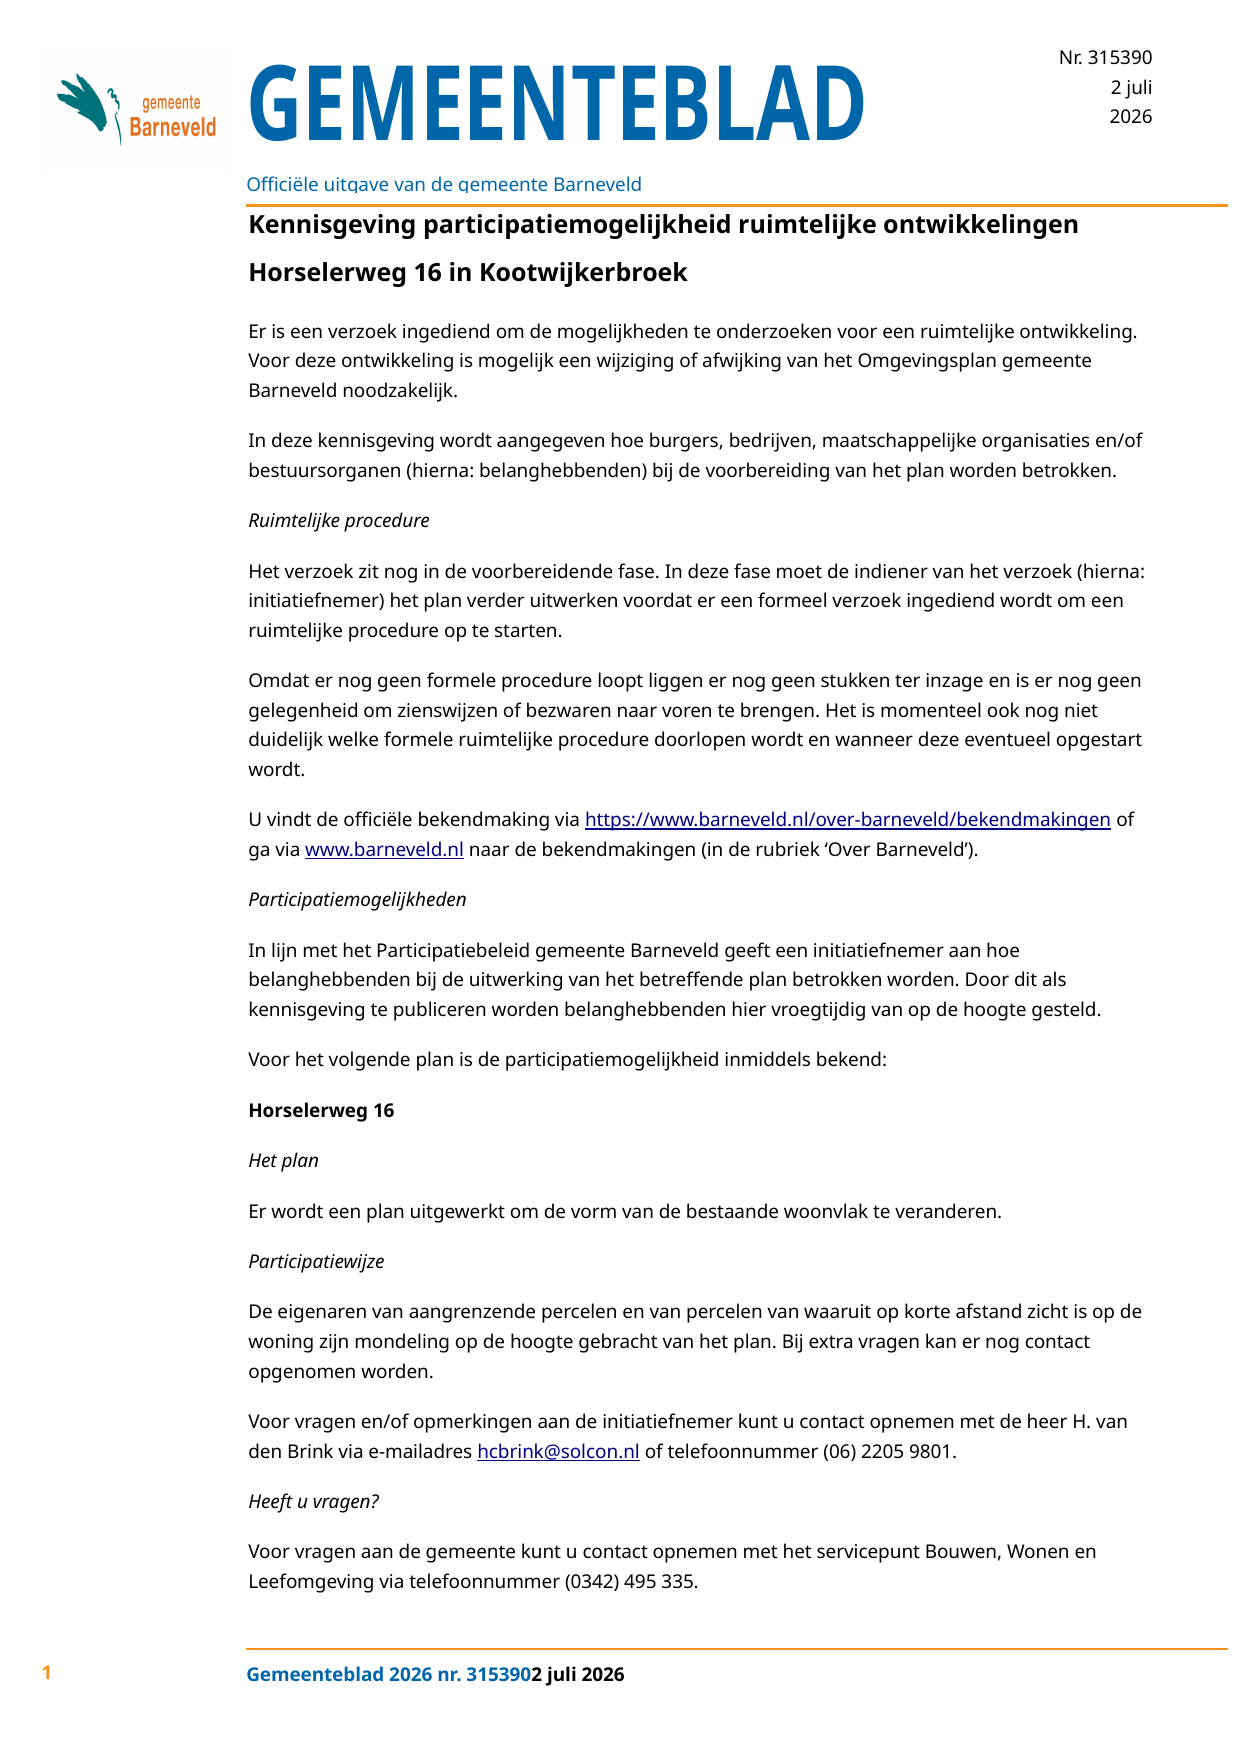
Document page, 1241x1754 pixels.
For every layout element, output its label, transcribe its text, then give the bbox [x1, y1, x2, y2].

text De eigenaren van aangrenzende percelen en van percelen van waaruit op korte afstand zicht is op de woning zijn mondeling op de hoogte gebracht van het plan. Bij extra vragen kan er nog contact opgenomen worden. [248, 1299, 1152, 1384]
picture [41, 47, 231, 172]
text Er wordt een plan uitgewerkt om de vorm van de bestaande woonvlak te veranderen. [248, 1198, 1152, 1224]
text Het plan [248, 1147, 1152, 1173]
text Het verzoek zit nog in de voorbereidende fase. In deze fase moet de indiener van het verzoek (hierna: initiatiefnemer) het plan verder uitwerken voordat er een formeel verzoek ingediend wordt om een ruimtelijke procedure op te starten. [248, 558, 1152, 643]
text Kennisgeving participatiemogelijkheid ruimtelijke ontwikkelingen Horselerweg 16 in Kootwijkerbroek [248, 207, 1152, 288]
text Voor het volgende plan is de participatiemogelijkheid inmiddels bekend: [248, 1047, 1152, 1072]
text In deze kennisgeving wordt aangegeven hoe burgers, bedrijven, maatschappelijke organisaties en/of bestuursorganen (hierna: belanghebbenden) bij de voorbereiding van het plan worden betrokken. [248, 427, 1152, 483]
text Horselerweg 16 [248, 1097, 1152, 1123]
text Voor vragen en/of opmerkingen aan de initiatiefnemer kunt u contact opnemen met de heer H. van den Brink via e-mailadres hcbrink@solcon.nl of telefoonnummer (06) 2205 9801. [248, 1408, 1152, 1464]
text Voor vragen aan de gemeente kunt u contact opnemen met het servicepunt Bouwen, Wonen en Leefomgeving via telefoonnummer (0342) 495 335. [248, 1539, 1152, 1594]
text Er is een verzoek ingediend om de mogelijkheden te onderzoeken voor een ruimtelijke ontwikkeling. Voor deze ontwikkeling is mogelijk een wijziging of afwijking van het Omgevingsplan gemeente Barneveld noodzakelijk. [248, 318, 1152, 403]
text Omdat er nog geen formele procedure loopt liggen er nog geen stukken ter inzage en is er nog geen gelegenheid om zienswijzen of bezwaren naar voren te brengen. Het is momenteel ook nog niet duidelijk welke formele ruimtelijke procedure doorlopen wordt en wanneer deze eventueel opgestart wordt. [248, 667, 1152, 782]
text Participatiemogelijkheden [248, 887, 1152, 912]
text In lijn met het Participatiebeleid gemeente Barneveld geeft een initiatiefnemer aan hoe belanghebbenden bij de uitwerking van het betreffende plan betrokken worden. Door dit als kennisgeving te publiceren worden belanghebbenden hier vroegtijdig van op de hoogte gesteld. [248, 937, 1152, 1022]
text Ruimtelijke procedure [248, 507, 1152, 533]
text Heeft u vragen? [248, 1488, 1152, 1514]
text Participatiewijze [248, 1248, 1152, 1274]
text U vindt de officiële bekendmaking via https://www.barneveld.nl/over-barneveld/bekendmakingen of ga via www.barneveld.nl naar de bekendmakingen (in de rubriek ‘Over Barneveld’). [248, 807, 1152, 862]
